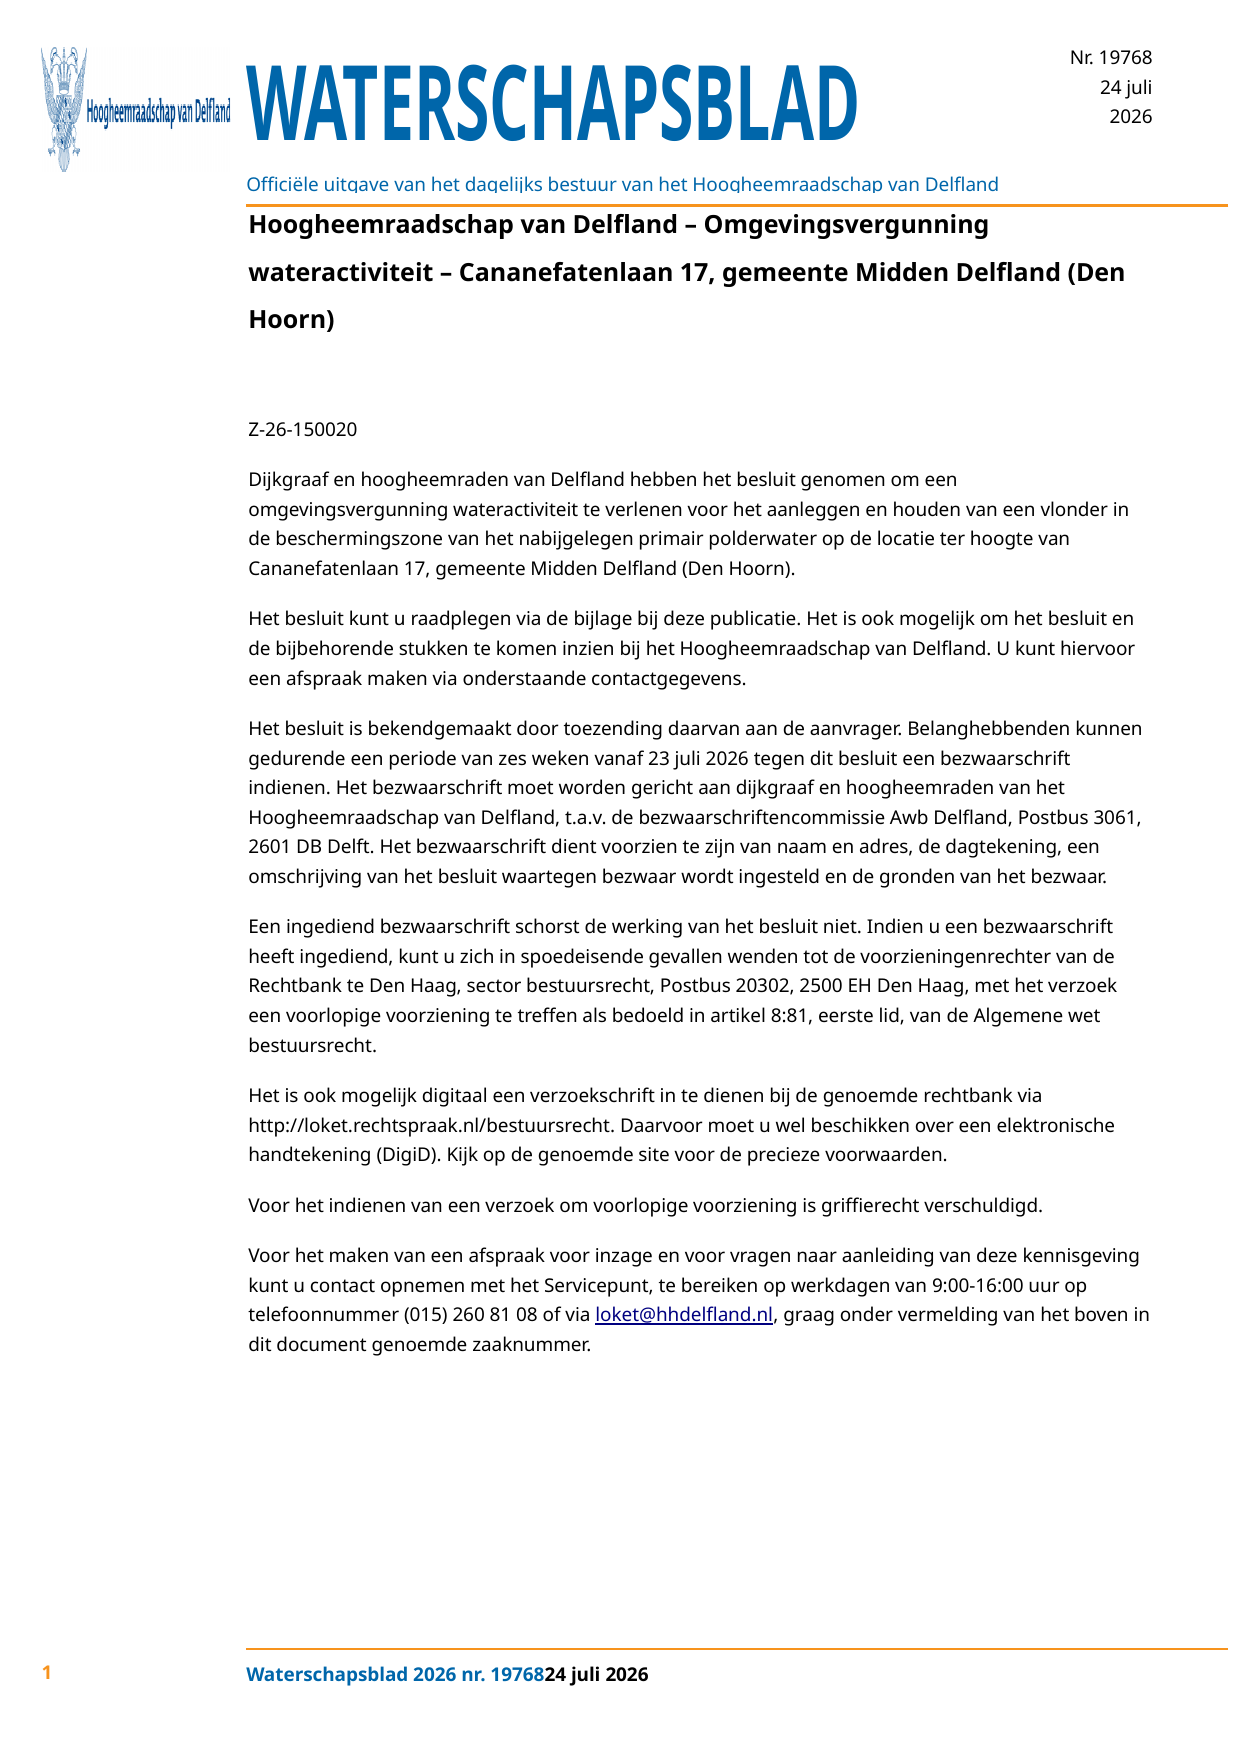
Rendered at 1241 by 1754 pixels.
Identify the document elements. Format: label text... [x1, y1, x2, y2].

text Het besluit kunt u raadplegen via de bijlage bij deze publicatie. Het is ook mogelijk om het besluit en de bijbehorende stukken te komen inzien bij het Hoogheemraadschap van Delfland. U kunt hiervoor een afspraak maken via onderstaande contactgegevens. [248, 606, 1152, 690]
text Dijkgraaf en hoogheemraden van Delfland hebben het besluit genomen om een omgevingsvergunning wateractiviteit te verlenen voor het aanleggen en houden van een vlonder in de beschermingszone van het nabijgelegen primair polderwater op de locatie ter hoogte van Cananefatenlaan 17, gemeente Midden Delfland (Den Hoorn). [248, 466, 1152, 581]
text Voor het indienen van een verzoek om voorlopige voorziening is griffierecht verschuldigd. [248, 1192, 1152, 1217]
text Een ingediend bezwaarschrift schorst de werking van het besluit niet. Indien u een bezwaarschrift heeft ingediend, kunt u zich in spoedeisende gevallen wenden tot de voorzieningenrechter van de Rechtbank te Den Haag, sector bestuursrecht, Postbus 20302, 2500 EH Den Haag, met het verzoek een voorlopige voorziening te treffen als bedoeld in artikel 8:81, eerste lid, van de Algemene wet bestuursrecht. [248, 913, 1152, 1057]
picture [41, 47, 231, 172]
text Hoogheemraadschap van Delfland – Omgevingsvergunning wateractiviteit – Cananefatenlaan 17, gemeente Midden Delfland (Den Hoorn) [248, 207, 1152, 336]
text Het besluit is bekendgemaakt door toezending daarvan aan de aanvrager. Belanghebbenden kunnen gedurende een periode van zes weken vanaf 23 juli 2026 tegen dit besluit een bezwaarschrift indienen. Het bezwaarschrift moet worden gericht aan dijkgraaf en hoogheemraden van het Hoogheemraadschap van Delfland, t.a.v. de bezwaarschriftencommissie Awb Delfland, Postbus 3061, 2601 DB Delft. Het bezwaarschrift dient voorzien te zijn van naam en adres, de dagtekening, een omschrijving van het besluit waartegen bezwaar wordt ingesteld en de gronden van het bezwaar. [248, 715, 1152, 889]
text Het is ook mogelijk digitaal een verzoekschrift in te dienen bij de genoemde rechtbank via http://loket.rechtspraak.nl/bestuursrecht. Daarvoor moet u wel beschikken over een elektronische handtekening (DigiD). Kijk op de genoemde site voor de precieze voorwaarden. [248, 1082, 1152, 1167]
text Z-26-150020 [248, 416, 1152, 442]
text Voor het maken van een afspraak voor inzage en voor vragen naar aanleiding van deze kennisgeving kunt u contact opnemen met het Servicepunt, te bereiken op werkdagen van 9:00-16:00 uur op telefoonnummer (015) 260 81 08 of via loket@hhdelfland.nl, graag onder vermelding van het boven in dit document genoemde zaaknummer. [248, 1242, 1152, 1357]
